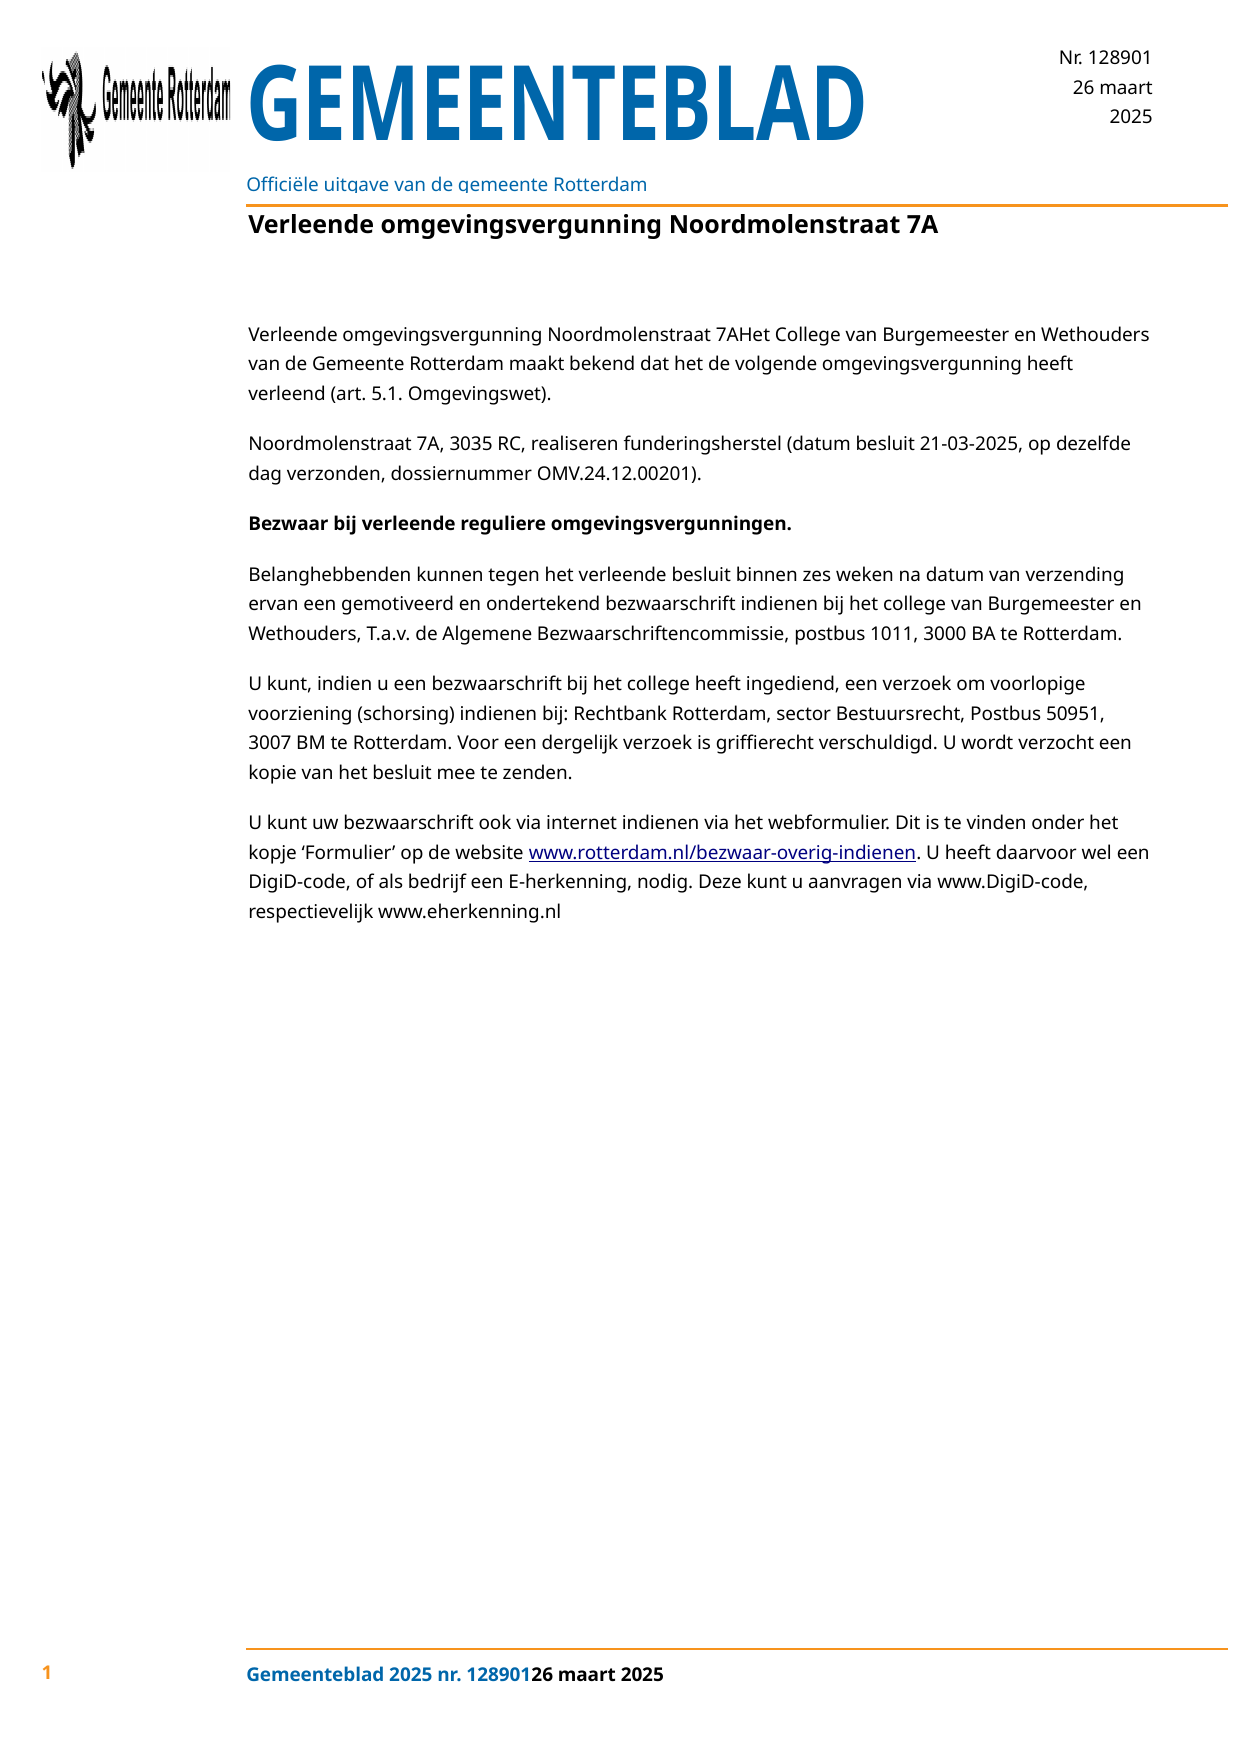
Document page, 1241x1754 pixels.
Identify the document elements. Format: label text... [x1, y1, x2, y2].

text U kunt, indien u een bezwaarschrift bij het college heeft ingediend, een verzoek om voorlopige voorziening (schorsing) indienen bij: Rechtbank Rotterdam, sector Bestuursrecht, Postbus 50951, 3007 BM te Rotterdam. Voor een dergelijk verzoek is griffierecht verschuldigd. U wordt verzocht een kopie van het besluit mee te zenden. [248, 670, 1152, 785]
text Bezwaar bij verleende reguliere omgevingsvergunningen. [248, 510, 1152, 536]
text U kunt uw bezwaarschrift ook via internet indienen via het webformulier. Dit is te vinden onder het kopje ‘Formulier’ op de website www.rotterdam.nl/bezwaar-overig-indienen. U heeft daarvoor wel een DigiD-code, of als bedrijf een E-herkenning, nodig. Deze kunt u aanvragen via www.DigiD-code, respectievelijk www.eherkenning.nl [248, 809, 1152, 924]
picture [41, 47, 231, 172]
text Noordmolenstraat 7A, 3035 RC, realiseren funderingsherstel (datum besluit 21-03-2025, op dezelfde dag verzonden, dossiernummer OMV.24.12.00201). [248, 430, 1152, 486]
text Verleende omgevingsvergunning Noordmolenstraat 7A [248, 207, 1152, 241]
text Verleende omgevingsvergunning Noordmolenstraat 7AHet College van Burgemeester en Wethouders van de Gemeente Rotterdam maakt bekend dat het de volgende omgevingsvergunning heeft verleend (art. 5.1. Omgevingswet). [248, 321, 1152, 406]
text Belanghebbenden kunnen tegen het verleende besluit binnen zes weken na datum van verzending ervan een gemotiveerd en ondertekend bezwaarschrift indienen bij het college van Burgemeester en Wethouders, T.a.v. de Algemene Bezwaarschriftencommissie, postbus 1011, 3000 BA te Rotterdam. [248, 561, 1152, 646]
